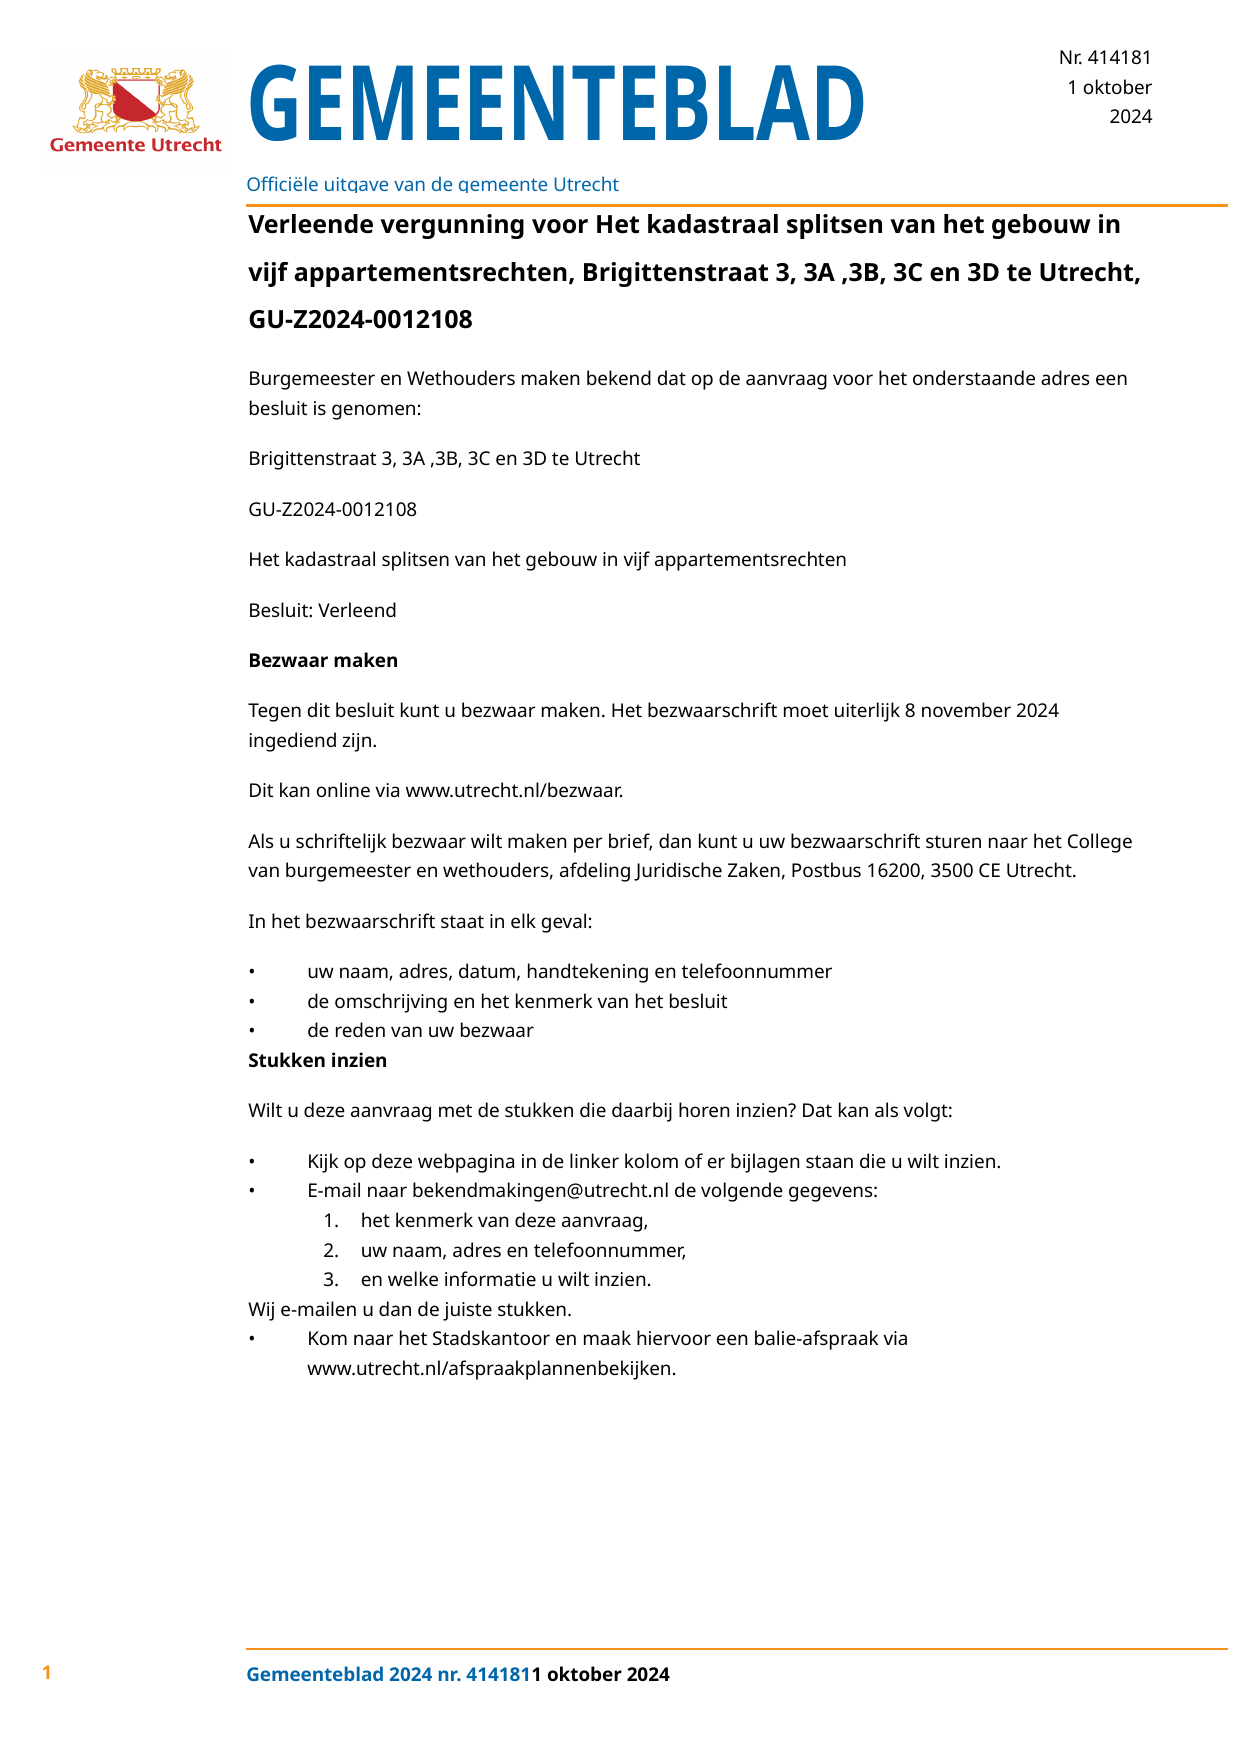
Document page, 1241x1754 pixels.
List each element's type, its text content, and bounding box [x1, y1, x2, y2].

text GU-Z2024-0012108 [248, 496, 1152, 522]
text Burgemeester en Wethouders maken bekend dat op de aanvraag voor het onderstaande adres een besluit is genomen: [248, 366, 1152, 421]
text Wilt u deze aanvraag met de stukken die daarbij horen inzien? Dat kan als volgt: [248, 1098, 1152, 1123]
text Tegen dit besluit kunt u bezwaar maken. Het bezwaarschrift moet uiterlijk 8 november 2024 ingediend zijn. [248, 698, 1152, 753]
picture [41, 47, 231, 172]
list de reden van uw bezwaar [248, 1018, 1152, 1043]
text Het kadastraal splitsen van het gebouw in vijf appartementsrechten [248, 546, 1152, 572]
text Stukken inzien [248, 1047, 1152, 1073]
text Als u schriftelijk bezwaar wilt maken per brief, dan kunt u uw bezwaarschrift sturen naar het College van burgemeester en wethouders, afdeling Juridische Zaken, Postbus 16200, 3500 CE Utrecht. [248, 828, 1152, 883]
text Brigittenstraat 3, 3A ,3B, 3C en 3D te Utrecht [248, 446, 1152, 471]
list uw naam, adres en telefoonnummer, [323, 1237, 1152, 1262]
text Bezwaar maken [248, 647, 1152, 673]
text Besluit: Verleend [248, 597, 1152, 622]
list Kijk op deze webpagina in de linker kolom of er bijlagen staan die u wilt inzien. [248, 1148, 1152, 1174]
list uw naam, adres, datum, handtekening en telefoonnummer [248, 958, 1152, 984]
text Verleende vergunning voor Het kadastraal splitsen van het gebouw in vijf appartementsrechten, Brigittenstraat 3, 3A ,3B, 3C en 3D te Utrecht, GU-Z2024-0012108 [248, 207, 1152, 336]
list het kenmerk van deze aanvraag, [323, 1207, 1152, 1233]
list E-mail naar bekendmakingen@utrecht.nl de volgende gegevens: [248, 1178, 1152, 1203]
list Kom naar het Stadskantoor en maak hiervoor een balie-afspraak via www.utrecht.nl/afspraakplannenbekijken. [248, 1326, 1152, 1381]
list en welke informatie u wilt inzien. [323, 1266, 1152, 1292]
text Dit kan online via www.utrecht.nl/bezwaar. [248, 778, 1152, 803]
text Wij e-mailen u dan de juiste stukken. [248, 1296, 1152, 1322]
list de omschrijving en het kenmerk van het besluit [248, 988, 1152, 1014]
text In het bezwaarschrift staat in elk geval: [248, 908, 1152, 934]
